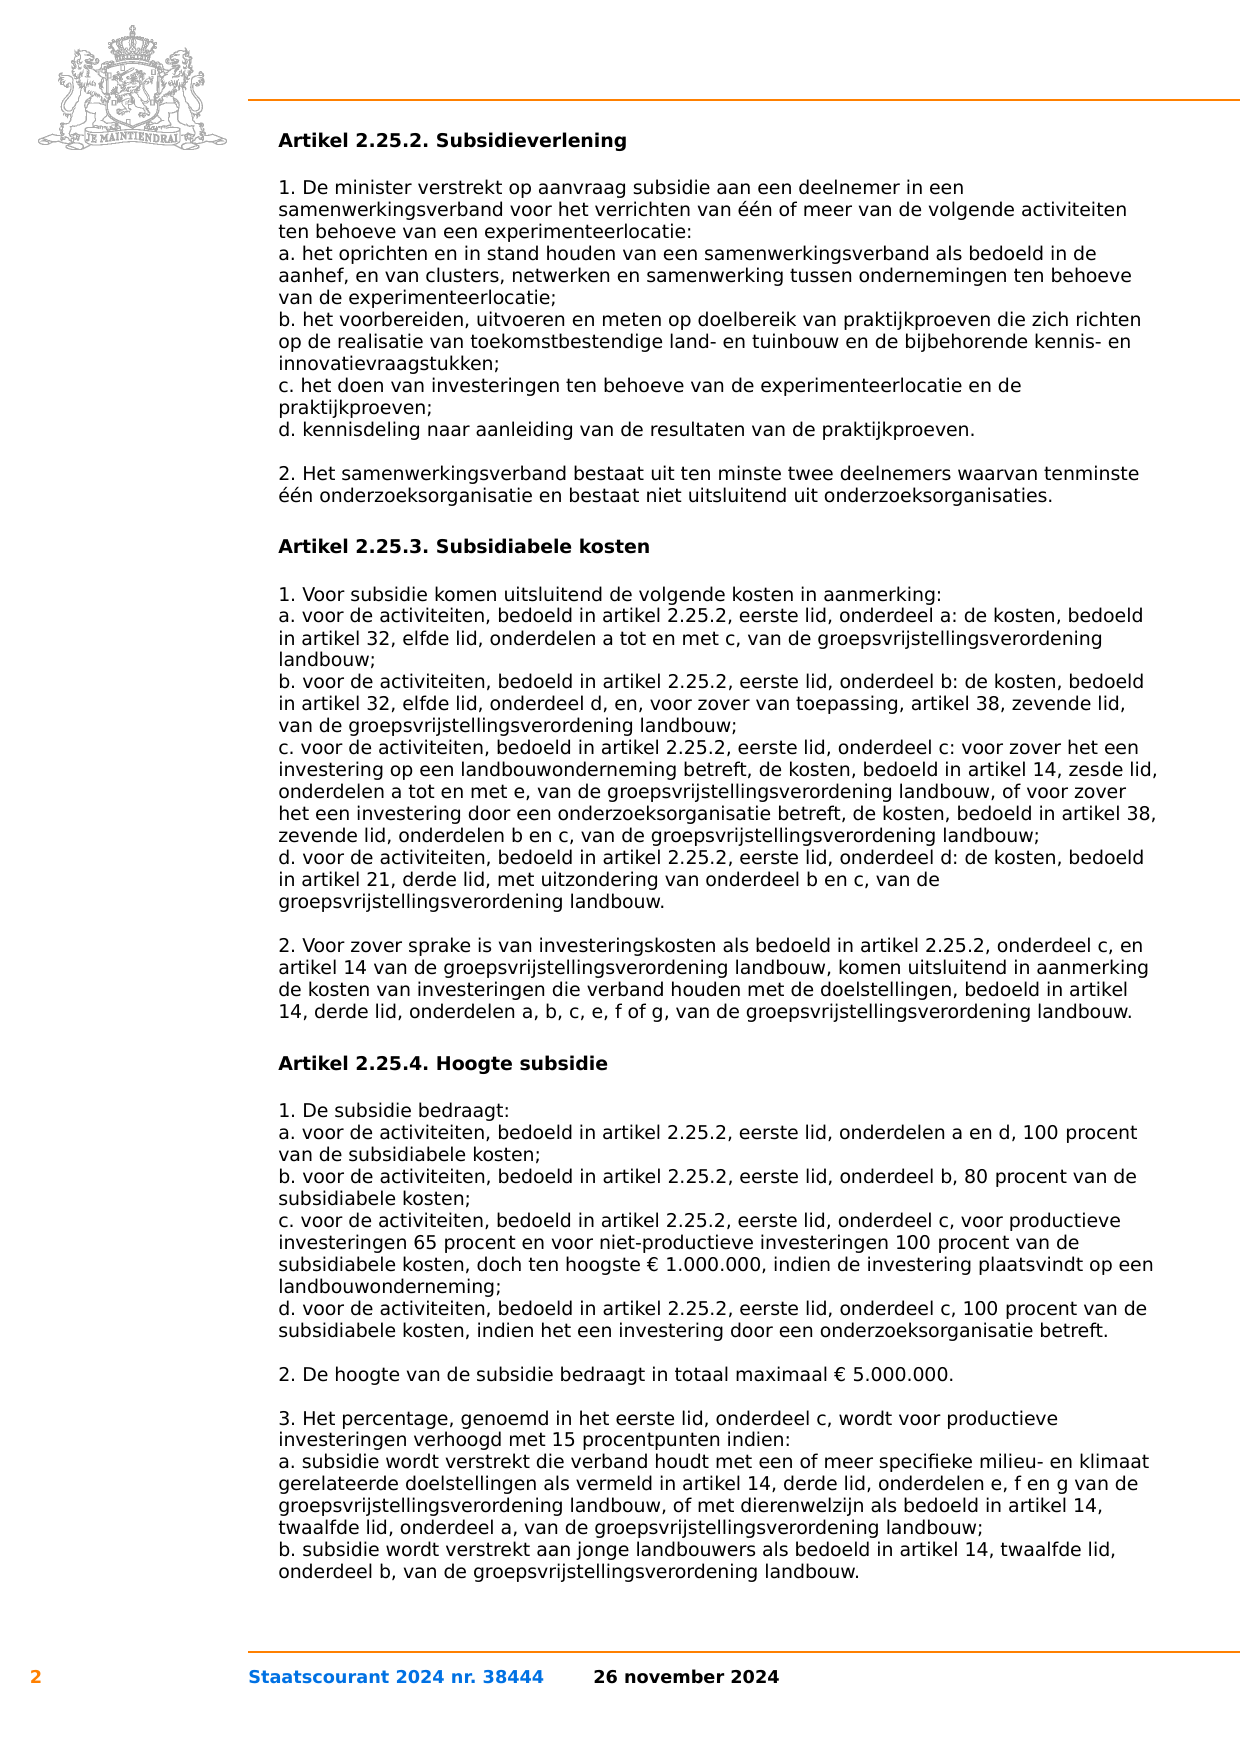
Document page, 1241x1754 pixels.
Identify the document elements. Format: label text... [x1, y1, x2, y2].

text 1. De minister verstrekt op aanvraag subsidie aan een deelnemer in een samenwerkingsverband voor het verrichten van één of meer van de volgende activiteiten ten behoeve van een experimenteerlocatie: [278, 177, 1163, 243]
text 2. Voor zover sprake is van investeringskosten als bedoeld in artikel 2.25.2, onderdeel c, en artikel 14 van de groepsvrijstellingsverordening landbouw, komen uitsluitend in aanmerking de kosten van investeringen die verband houden met de doelstellingen, bedoeld in artikel 14, derde lid, onderdelen a, b, c, e, f of g, van de groepsvrijstellingsverordening landbouw. [278, 935, 1163, 1023]
text 1. De subsidie bedraagt: [278, 1100, 1163, 1122]
text a. voor de activiteiten, bedoeld in artikel 2.25.2, eerste lid, onderdeel a: de kosten, bedoeld in artikel 32, elfde lid, onderdelen a tot en met c, van de groepsvrijstellingsverordening landbouw; [278, 605, 1163, 671]
text a. voor de activiteiten, bedoeld in artikel 2.25.2, eerste lid, onderdelen a en d, 100 procent van de subsidiabele kosten; [278, 1122, 1163, 1166]
text b. subsidie wordt verstrekt aan jonge landbouwers als bedoeld in artikel 14, twaalfde lid, onderdeel b, van de groepsvrijstellingsverordening landbouw. [278, 1539, 1163, 1583]
text c. voor de activiteiten, bedoeld in artikel 2.25.2, eerste lid, onderdeel c: voor zover het een investering op een landbouwonderneming betreft, de kosten, bedoeld in artikel 14, zesde lid, onderdelen a tot en met e, van de groepsvrijstellingsverordening landbouw, of voor zover het een investering door een onderzoeksorganisatie betreft, de kosten, bedoeld in artikel 38, zevende lid, onderdelen b en c, van de groepsvrijstellingsverordening landbouw; [278, 737, 1163, 847]
text 1. Voor subsidie komen uitsluitend de volgende kosten in aanmerking: [278, 583, 1163, 605]
text a. subsidie wordt verstrekt die verband houdt met een of meer specifieke milieu- en klimaat gerelateerde doelstellingen als vermeld in artikel 14, derde lid, onderdelen e, f en g van de groepsvrijstellingsverordening landbouw, of met dierenwelzijn als bedoeld in artikel 14, twaalfde lid, onderdeel a, van de groepsvrijstellingsverordening landbouw; [278, 1451, 1163, 1539]
text a. het oprichten en in stand houden van een samenwerkingsverband als bedoeld in de aanhef, en van clusters, netwerken en samenwerking tussen ondernemingen ten behoeve van de experimenteerlocatie; [278, 243, 1163, 309]
picture [38, 25, 227, 150]
subtitle Artikel 2.25.4. Hoogte subsidie [278, 1053, 1163, 1075]
text b. voor de activiteiten, bedoeld in artikel 2.25.2, eerste lid, onderdeel b, 80 procent van de subsidiabele kosten; [278, 1166, 1163, 1210]
text 2. Het samenwerkingsverband bestaat uit ten minste twee deelnemers waarvan tenminste één onderzoeksorganisatie en bestaat niet uitsluitend uit onderzoeksorganisaties. [278, 462, 1163, 506]
text d. voor de activiteiten, bedoeld in artikel 2.25.2, eerste lid, onderdeel c, 100 procent van de subsidiabele kosten, indien het een investering door een onderzoeksorganisatie betreft. [278, 1298, 1163, 1342]
text c. het doen van investeringen ten behoeve van de experimenteerlocatie en de praktijkproeven; [278, 375, 1163, 419]
text c. voor de activiteiten, bedoeld in artikel 2.25.2, eerste lid, onderdeel c, voor productieve investeringen 65 procent en voor niet-productieve investeringen 100 procent van de subsidiabele kosten, doch ten hoogste € 1.000.000, indien de investering plaatsvindt op een landbouwonderneming; [278, 1210, 1163, 1298]
subtitle Artikel 2.25.2. Subsidieverlening [278, 130, 1163, 152]
text b. voor de activiteiten, bedoeld in artikel 2.25.2, eerste lid, onderdeel b: de kosten, bedoeld in artikel 32, elfde lid, onderdeel d, en, voor zover van toepassing, artikel 38, zevende lid, van de groepsvrijstellingsverordening landbouw; [278, 671, 1163, 737]
text 2. De hoogte van de subsidie bedraagt in totaal maximaal € 5.000.000. [278, 1363, 1163, 1386]
text 3. Het percentage, genoemd in het eerste lid, onderdeel c, wordt voor productieve investeringen verhoogd met 15 procentpunten indien: [278, 1407, 1163, 1451]
text b. het voorbereiden, uitvoeren en meten op doelbereik van praktijkproeven die zich richten op de realisatie van toekomstbestendige land- en tuinbouw en de bijbehorende kennis- en innovatievraagstukken; [278, 309, 1163, 375]
text d. voor de activiteiten, bedoeld in artikel 2.25.2, eerste lid, onderdeel d: de kosten, bedoeld in artikel 21, derde lid, met uitzondering van onderdeel b en c, van de groepsvrijstellingsverordening landbouw. [278, 847, 1163, 913]
text d. kennisdeling naar aanleiding van de resultaten van de praktijkproeven. [278, 419, 1163, 441]
subtitle Artikel 2.25.3. Subsidiabele kosten [278, 536, 1163, 558]
